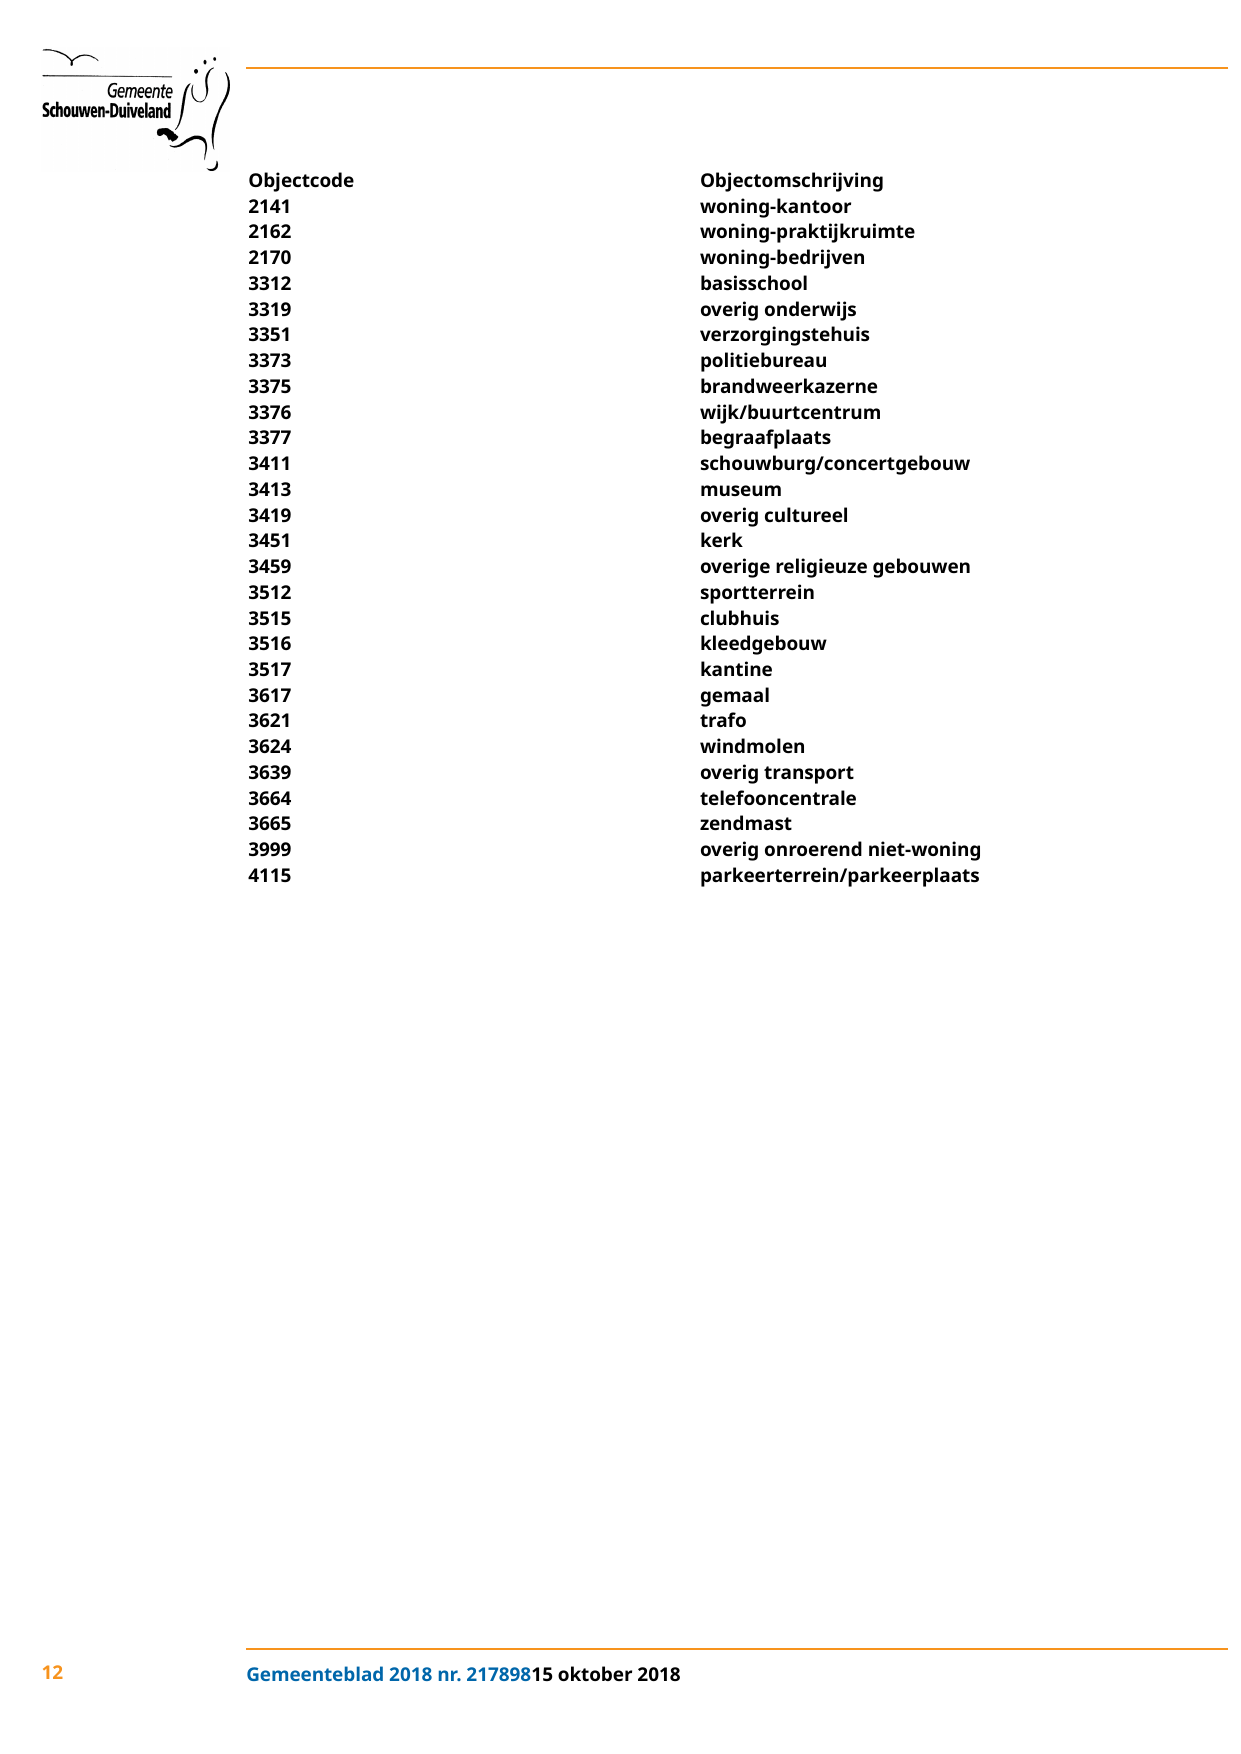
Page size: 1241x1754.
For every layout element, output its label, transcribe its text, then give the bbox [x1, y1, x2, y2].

table_cell kerk [700, 528, 1152, 553]
table_cell parkeerterrein/parkeerplaats [700, 862, 1152, 888]
table_cell 3376 [248, 399, 700, 424]
table_cell telefooncentrale [700, 785, 1152, 811]
table_cell 3419 [248, 502, 700, 527]
table_cell sportterrein [700, 579, 1152, 605]
table_cell 3411 [248, 450, 700, 476]
table_cell 3319 [248, 296, 700, 322]
table_cell 3451 [248, 528, 700, 553]
table_cell trafo [700, 708, 1152, 733]
table_cell 2141 [248, 193, 700, 219]
table_cell politiebureau [700, 348, 1152, 373]
table_cell 3517 [248, 656, 700, 682]
table_cell 2170 [248, 245, 700, 270]
table_cell 3459 [248, 553, 700, 579]
table_cell 3639 [248, 759, 700, 785]
table_cell 3516 [248, 630, 700, 656]
table_header [248, 142, 700, 167]
table_cell 3413 [248, 476, 700, 502]
table_cell 4115 [248, 862, 700, 888]
table_cell overig onderwijs [700, 296, 1152, 322]
table_cell woning-bedrijven [700, 245, 1152, 270]
table_cell 3999 [248, 836, 700, 862]
table_cell brandweerkazerne [700, 373, 1152, 399]
table_cell 2162 [248, 219, 700, 244]
table_cell 3664 [248, 785, 700, 811]
table_cell overig cultureel [700, 502, 1152, 527]
picture [41, 47, 231, 172]
table_cell 3512 [248, 579, 700, 605]
table_cell gemaal [700, 682, 1152, 708]
table_cell 3617 [248, 682, 700, 708]
table_cell basisschool [700, 270, 1152, 296]
table_cell woning-praktijkruimte [700, 219, 1152, 244]
table_cell schouwburg/concertgebouw [700, 450, 1152, 476]
table_cell 3624 [248, 733, 700, 759]
table_cell 3312 [248, 270, 700, 296]
table_cell windmolen [700, 733, 1152, 759]
table_cell woning-kantoor [700, 193, 1152, 219]
table_cell verzorgingstehuis [700, 322, 1152, 347]
table_cell begraafplaats [700, 425, 1152, 450]
table_cell kleedgebouw [700, 630, 1152, 656]
table_cell overig transport [700, 759, 1152, 785]
table_cell 3515 [248, 605, 700, 630]
table_cell overig onroerend niet-woning [700, 836, 1152, 862]
table_header [700, 142, 1152, 167]
table_cell 3665 [248, 811, 700, 836]
table_cell kantine [700, 656, 1152, 682]
table_cell 3375 [248, 373, 700, 399]
table_cell overige religieuze gebouwen [700, 553, 1152, 579]
table_cell wijk/buurtcentrum [700, 399, 1152, 424]
table_cell 3373 [248, 348, 700, 373]
table_cell Objectcode [248, 167, 700, 193]
table_cell museum [700, 476, 1152, 502]
table_cell clubhuis [700, 605, 1152, 630]
table_cell zendmast [700, 811, 1152, 836]
table_cell 3377 [248, 425, 700, 450]
table_cell 3351 [248, 322, 700, 347]
table_cell 3621 [248, 708, 700, 733]
table_cell Objectomschrijving [700, 167, 1152, 193]
